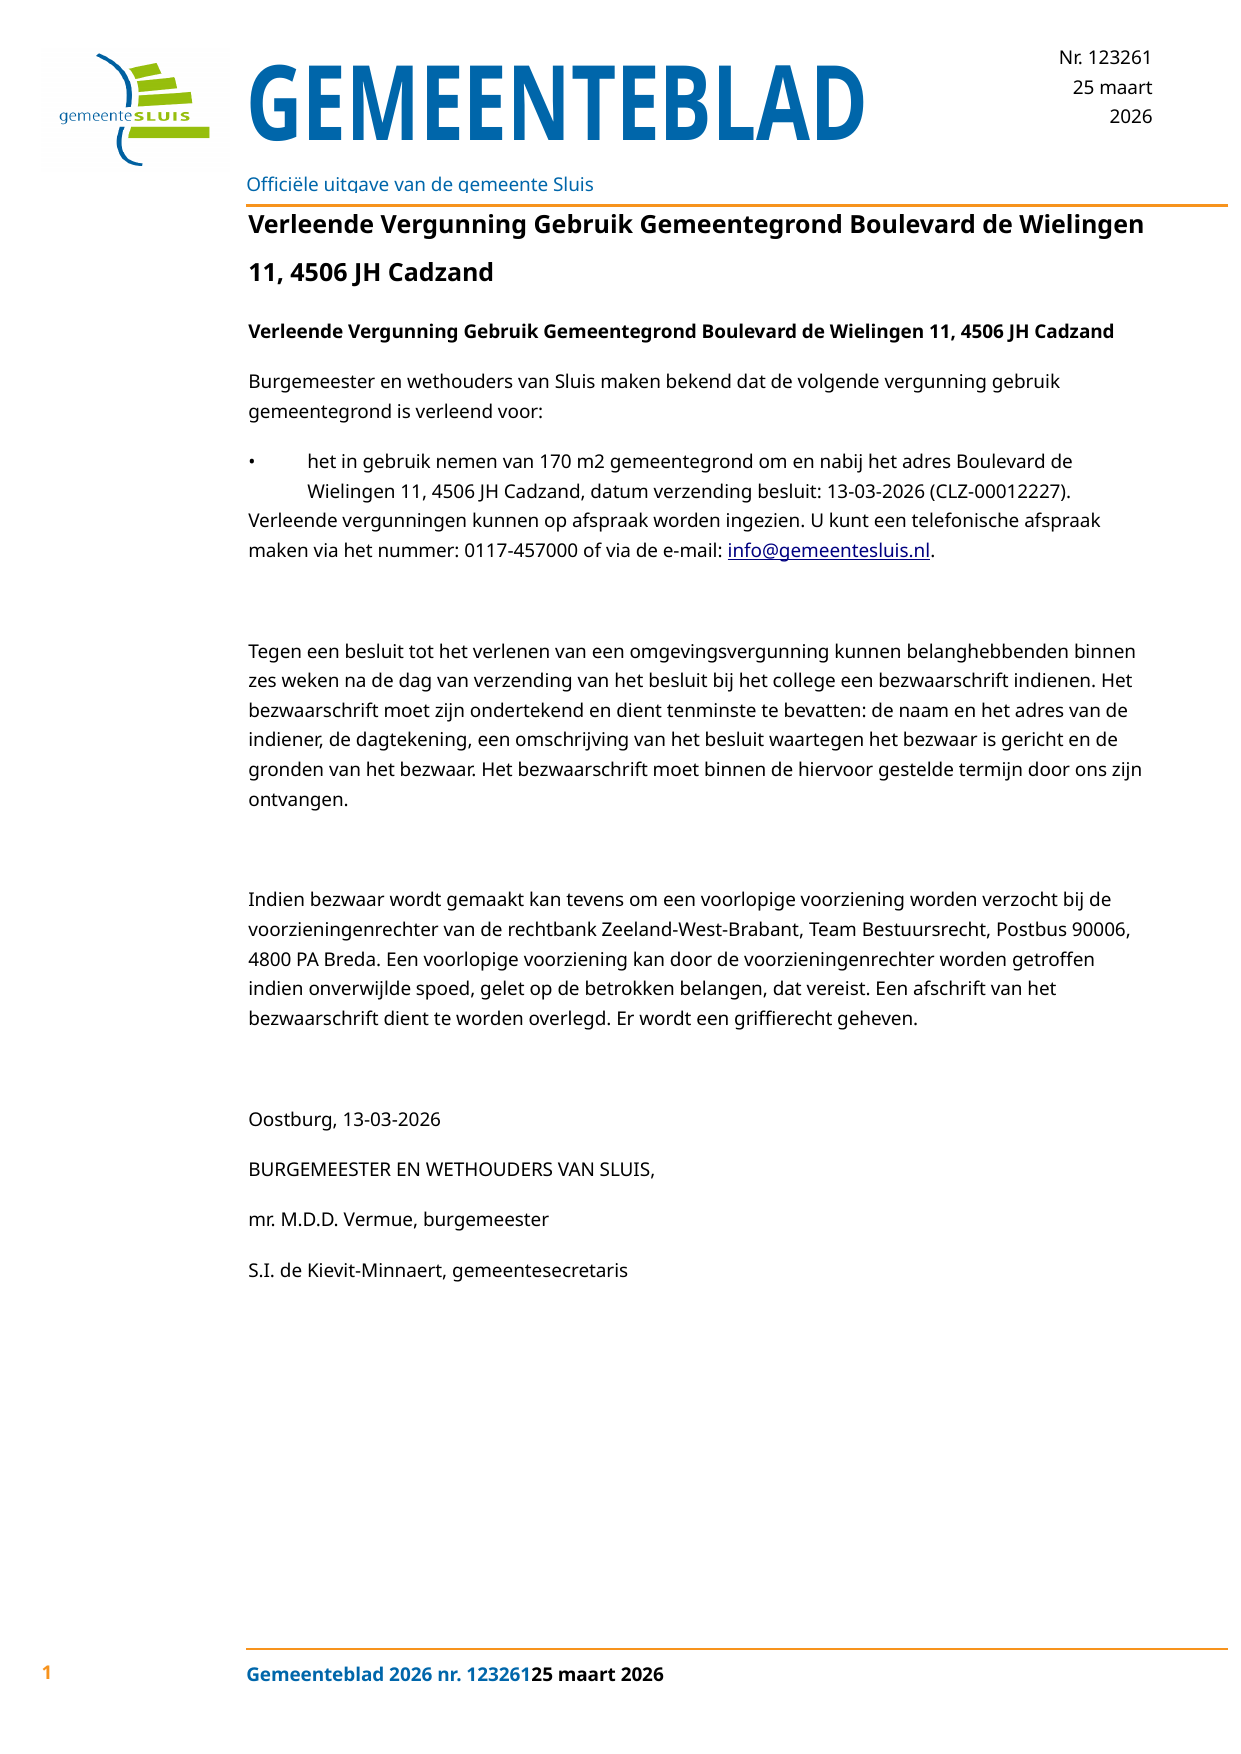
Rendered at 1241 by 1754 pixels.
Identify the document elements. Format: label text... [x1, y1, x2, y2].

text Verleende Vergunning Gebruik Gemeentegrond Boulevard de Wielingen 11, 4506 JH Cadzand [248, 207, 1152, 288]
text Oostburg, 13-03-2026 [248, 1106, 1152, 1132]
list het in gebruik nemen van 170 m2 gemeentegrond om en nabij het adres Boulevard de Wielingen 11, 4506 JH Cadzand, datum verzending besluit: 13-03-2026 (CLZ-00012227). [248, 448, 1152, 504]
text Tegen een besluit tot het verlenen van een omgevingsvergunning kunnen belanghebbenden binnen zes weken na de dag van verzending van het besluit bij het college een bezwaarschrift indienen. Het bezwaarschrift moet zijn ondertekend en dient tenminste te bevatten: de naam en het adres van de indiener, de dagtekening, een omschrijving van het besluit waartegen het bezwaar is gericht en de gronden van het bezwaar. Het bezwaarschrift moet binnen de hiervoor gestelde termijn door ons zijn ontvangen. [248, 638, 1152, 812]
text Indien bezwaar wordt gemaakt kan tevens om een voorlopige voorziening worden verzocht bij de voorzieningenrechter van de rechtbank Zeeland-West-Brabant, Team Bestuursrecht, Postbus 90006, 4800 PA Breda. Een voorlopige voorziening kan door de voorzieningenrechter worden getroffen indien onverwijlde spoed, gelet op de betrokken belangen, dat vereist. Een afschrift van het bezwaarschrift dient te worden overlegd. Er wordt een griffierecht geheven. [248, 887, 1152, 1031]
text Verleende vergunningen kunnen op afspraak worden ingezien. U kunt een telefonische afspraak maken via het nummer: 0117-457000 of via de e-mail: info@gemeentesluis.nl. [248, 507, 1152, 563]
text mr. M.D.D. Vermue, burgemeester [248, 1207, 1152, 1232]
text S.I. de Kievit-Minnaert, gemeentesecretaris [248, 1257, 1152, 1283]
text Burgemeester en wethouders van Sluis maken bekend dat de volgende vergunning gebruik gemeentegrond is verleend voor: [248, 368, 1152, 424]
picture [41, 47, 231, 172]
text Verleende Vergunning Gebruik Gemeentegrond Boulevard de Wielingen 11, 4506 JH Cadzand [248, 318, 1152, 344]
text BURGEMEESTER EN WETHOUDERS VAN SLUIS, [248, 1156, 1152, 1182]
